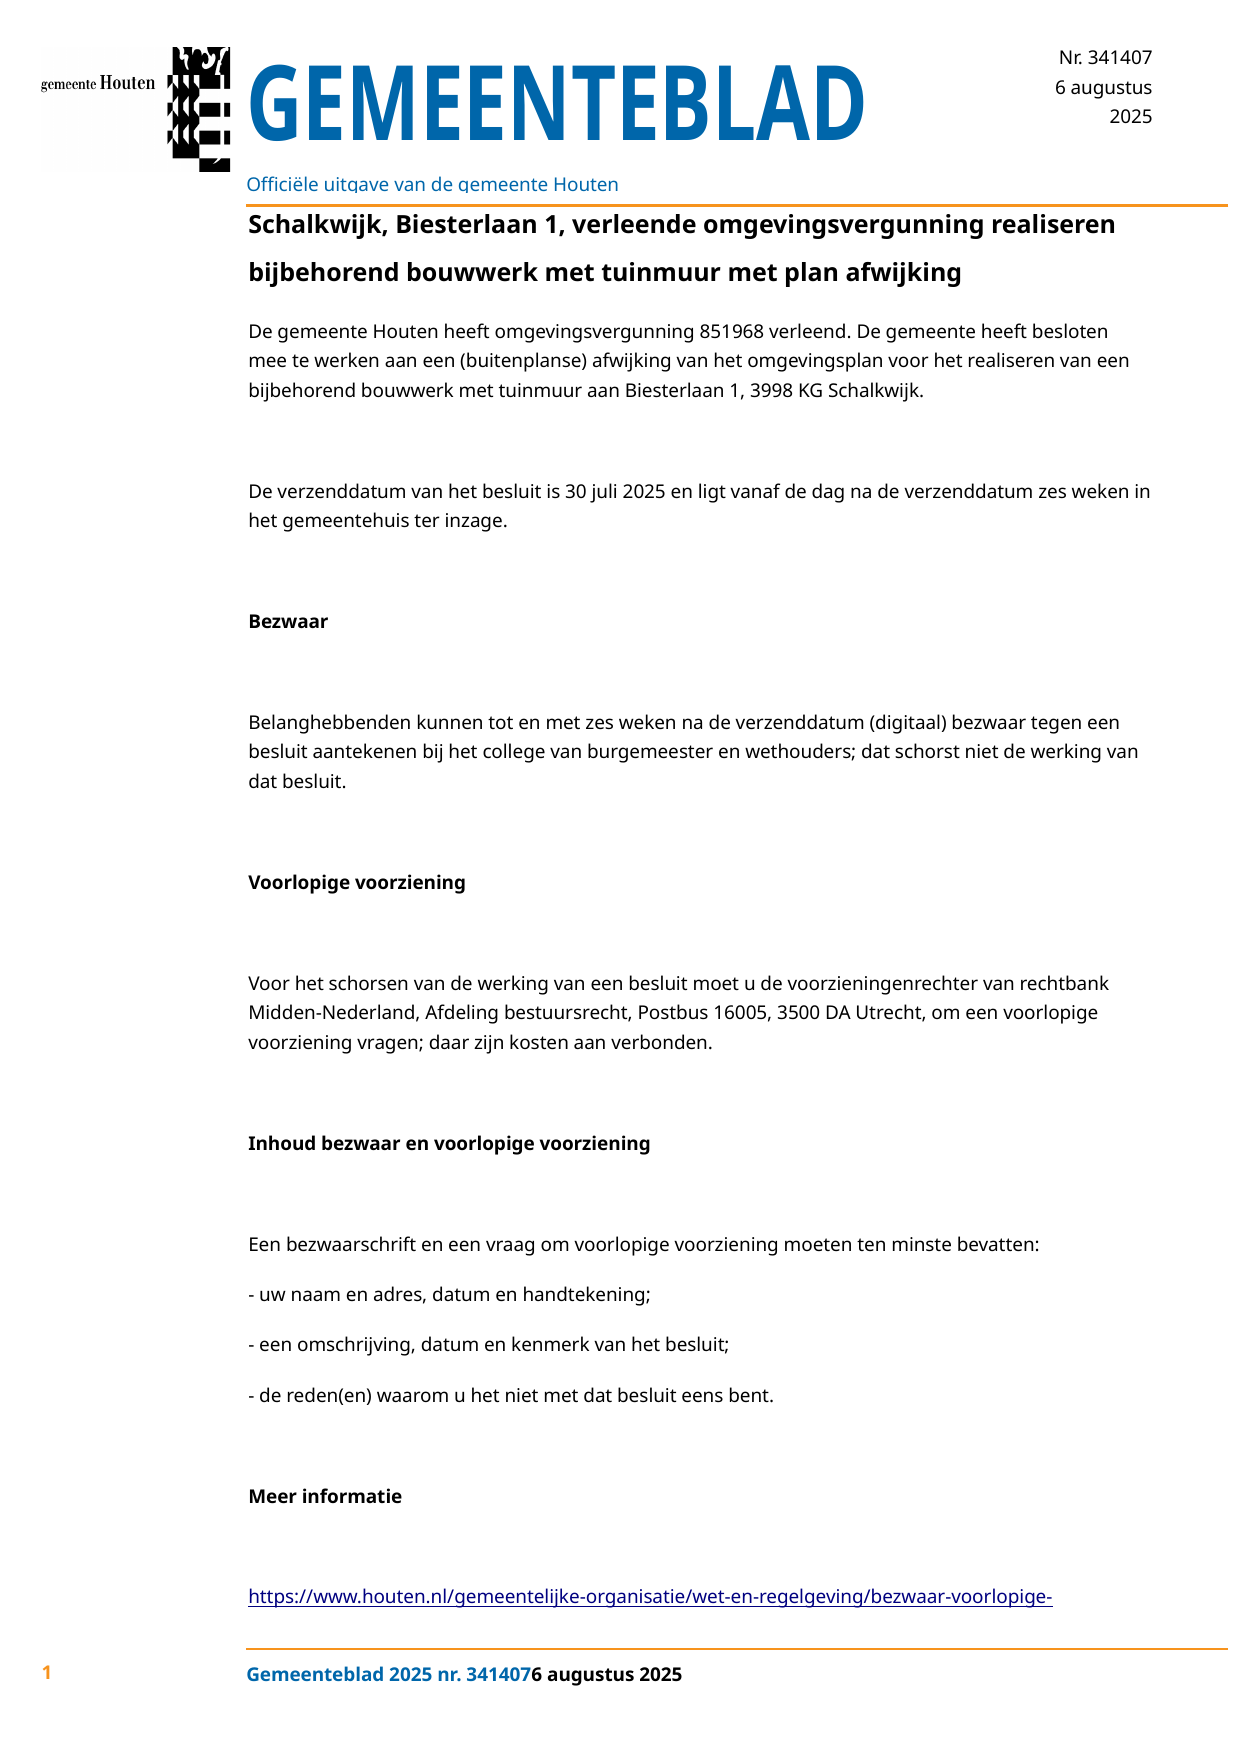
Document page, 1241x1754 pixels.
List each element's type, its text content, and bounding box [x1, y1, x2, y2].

text De gemeente Houten heeft omgevingsvergunning 851968 verleend. De gemeente heeft besloten mee te werken aan een (buitenplanse) afwijking van het omgevingsplan voor het realiseren van een bijbehorend bouwwerk met tuinmuur aan Biesterlaan 1, 3998 KG Schalkwijk. [248, 318, 1152, 403]
picture [41, 47, 231, 172]
text https://www.houten.nl/gemeentelijke-organisatie/wet-en-regelgeving/bezwaar-voorlopige- [248, 1584, 1152, 1609]
text Schalkwijk, Biesterlaan 1, verleende omgevingsvergunning realiseren bijbehorend bouwwerk met tuinmuur met plan afwijking [248, 207, 1152, 288]
text De verzenddatum van het besluit is 30 juli 2025 en ligt vanaf de dag na de verzenddatum zes weken in het gemeentehuis ter inzage. [248, 478, 1152, 533]
text - uw naam en adres, datum en handtekening; [248, 1281, 1152, 1307]
text Een bezwaarschrift en een vraag om voorlopige voorziening moeten ten minste bevatten: [248, 1231, 1152, 1257]
text Voor het schorsen van de werking van een besluit moet u de voorzieningenrechter van rechtbank Midden-Nederland, Afdeling bestuursrecht, Postbus 16005, 3500 DA Utrecht, om een voorlopige voorziening vragen; daar zijn kosten aan verbonden. [248, 970, 1152, 1055]
text Inhoud bezwaar en voorlopige voorziening [248, 1130, 1152, 1156]
text Bezwaar [248, 608, 1152, 634]
text - de reden(en) waarom u het niet met dat besluit eens bent. [248, 1382, 1152, 1408]
text - een omschrijving, datum en kenmerk van het besluit; [248, 1332, 1152, 1357]
text Meer informatie [248, 1483, 1152, 1509]
text Voorlopige voorziening [248, 869, 1152, 895]
text Belanghebbenden kunnen tot en met zes weken na de verzenddatum (digitaal) bezwaar tegen een besluit aantekenen bij het college van burgemeester en wethouders; dat schorst niet de werking van dat besluit. [248, 709, 1152, 794]
